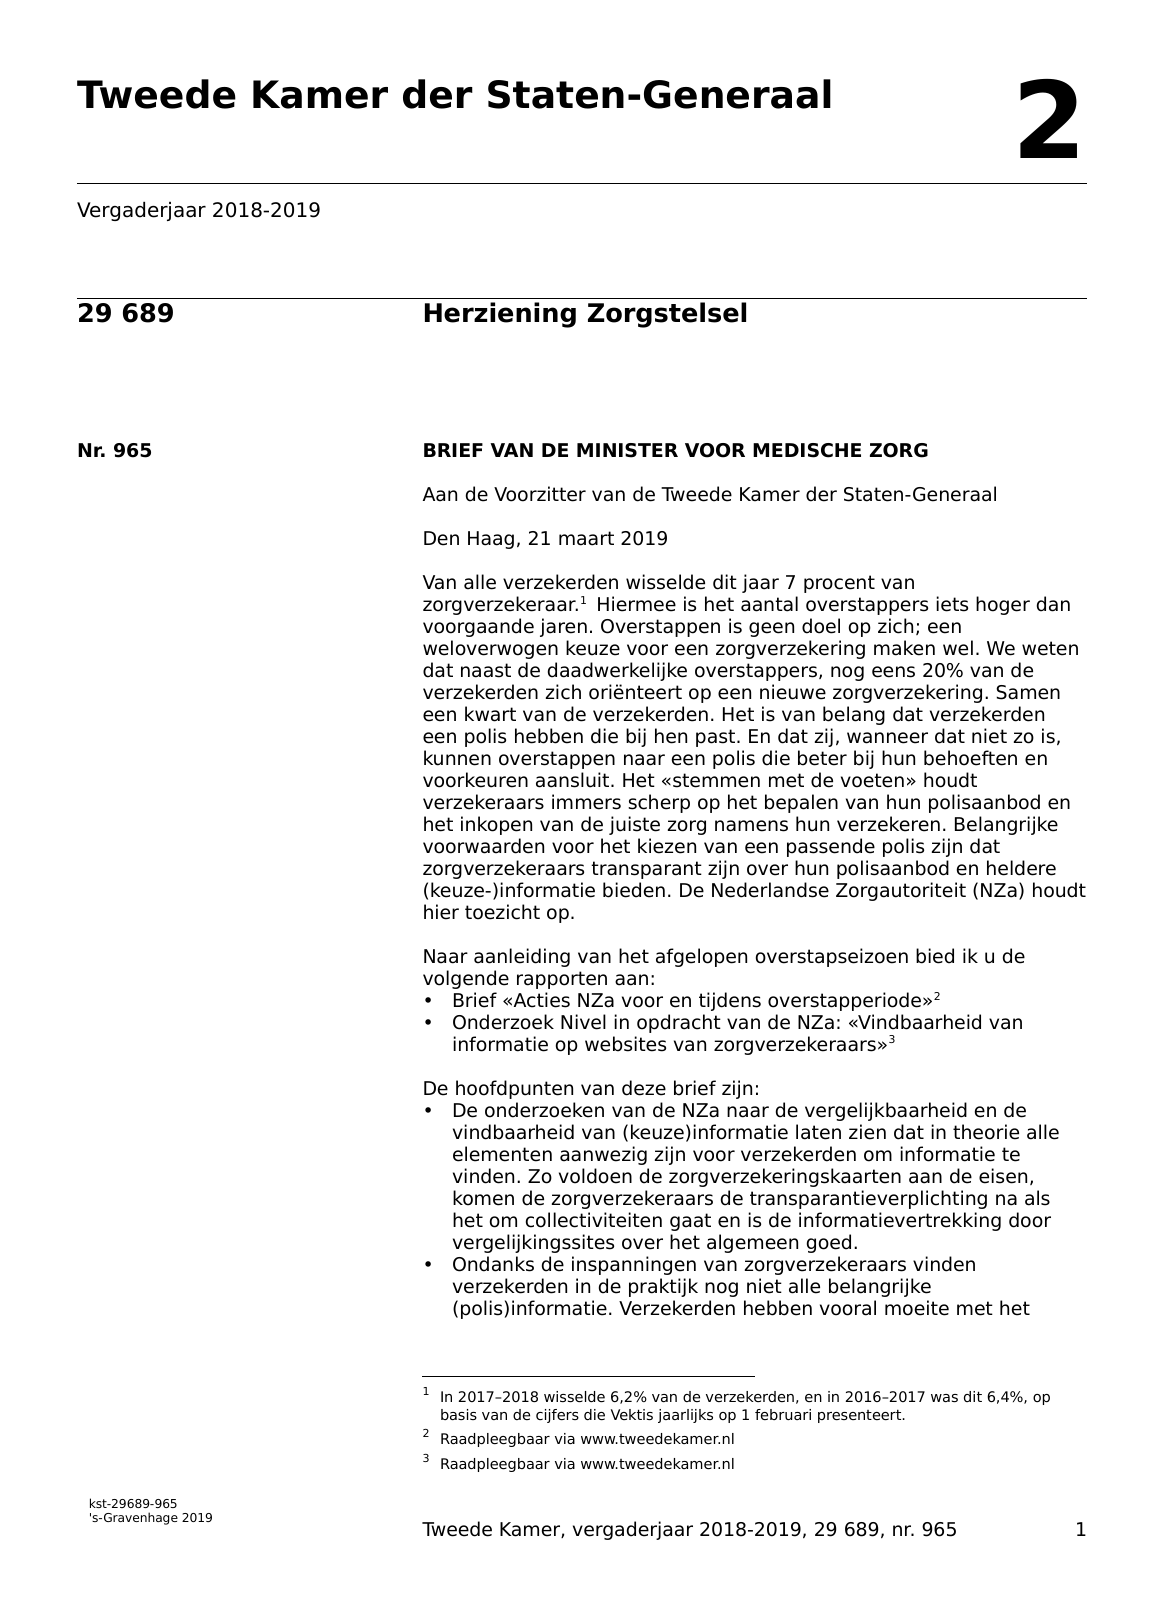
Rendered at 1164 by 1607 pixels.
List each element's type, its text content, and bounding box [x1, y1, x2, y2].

text Van alle verzekerden wisselde dit jaar 7 procent van zorgverzekeraar. Hiermee is het aantal overstappers iets hoger dan voorgaande jaren. Overstappen is geen doel op zich; een weloverwogen keuze voor een zorgverzekering maken wel. We weten dat naast de daadwerkelijke overstappers, nog eens 20% van de verzekerden zich oriënteert op een nieuwe zorgverzekering. Samen een kwart van de verzekerden. Het is van belang dat verzekerden een polis hebben die bij hen past. En dat zij, wanneer dat niet zo is, kunnen overstappen naar een polis die beter bij hun behoeften en voorkeuren aansluit. Het «stemmen met de voeten» houdt verzekeraars immers scherp op het bepalen van hun polisaanbod en het inkopen van de juiste zorg namens hun verzekeren. Belangrijke voorwaarden voor het kiezen van een passende polis zijn dat zorgverzekeraars transparant zijn over hun polisaanbod en heldere (keuze-)informatie bieden. De Nederlandse Zorgautoriteit (NZa) houdt hier toezicht op. [422, 572, 1087, 924]
text Den Haag, 21 maart 2019 [422, 528, 1087, 550]
table_header Tweede Kamer der Staten-Generaal [77, 59, 886, 183]
text • De onderzoeken van de NZa naar de vergelijkbaarheid en de vindbaarheid van (keuze)informatie laten zien dat in theorie alle elementen aanwezig zijn voor verzekerden om informatie te vinden. Zo voldoen de zorgverzekeringskaarten aan de eisen, komen de zorgverzekeraars de transparantieverplichting na als het om collectiviteiten gaat en is de informatievertrekking door vergelijkingssites over het algemeen goed. [422, 1100, 1087, 1254]
text In 2017–2018 wisselde 6,2% van de verzekerden, en in 2016–2017 was dit 6,4%, op basis van de cijfers die Vektis jaarlijks op 1 februari presenteert. [422, 1385, 1087, 1424]
subtitle Nr. 965 BRIEF VAN DE MINISTER VOOR MEDISCHE ZORG [77, 440, 1087, 462]
text Naar aanleiding van het afgelopen overstapseizoen bied ik u de volgende rapporten aan: [422, 946, 1087, 990]
text Raadpleegbaar via www.tweedekamer.nl [422, 1427, 1087, 1449]
subtitle 29 689 Herziening Zorgstelsel [77, 299, 1087, 329]
text kst-29689-965 [88, 1497, 323, 1511]
text Raadpleegbaar via www.tweedekamer.nl [422, 1452, 1087, 1474]
text • Brief «Acties NZa voor en tijdens overstapperiode» [422, 990, 1087, 1012]
text De hoofdpunten van deze brief zijn: [422, 1078, 1087, 1100]
table_header 2 [886, 59, 1087, 183]
text 's-Gravenhage 2019 [88, 1511, 323, 1525]
text Aan de Voorzitter van de Tweede Kamer der Staten-Generaal [422, 484, 1087, 506]
text • Onderzoek Nivel in opdracht van de NZa: «Vindbaarheid van informatie op websites van zorgverzekeraars» [422, 1012, 1087, 1056]
table_cell Vergaderjaar 2018-2019 [77, 184, 1087, 298]
text • Ondanks de inspanningen van zorgverzekeraars vinden verzekerden in de praktijk nog niet alle belangrijke (polis)informatie. Verzekerden hebben vooral moeite met het [422, 1254, 1087, 1320]
